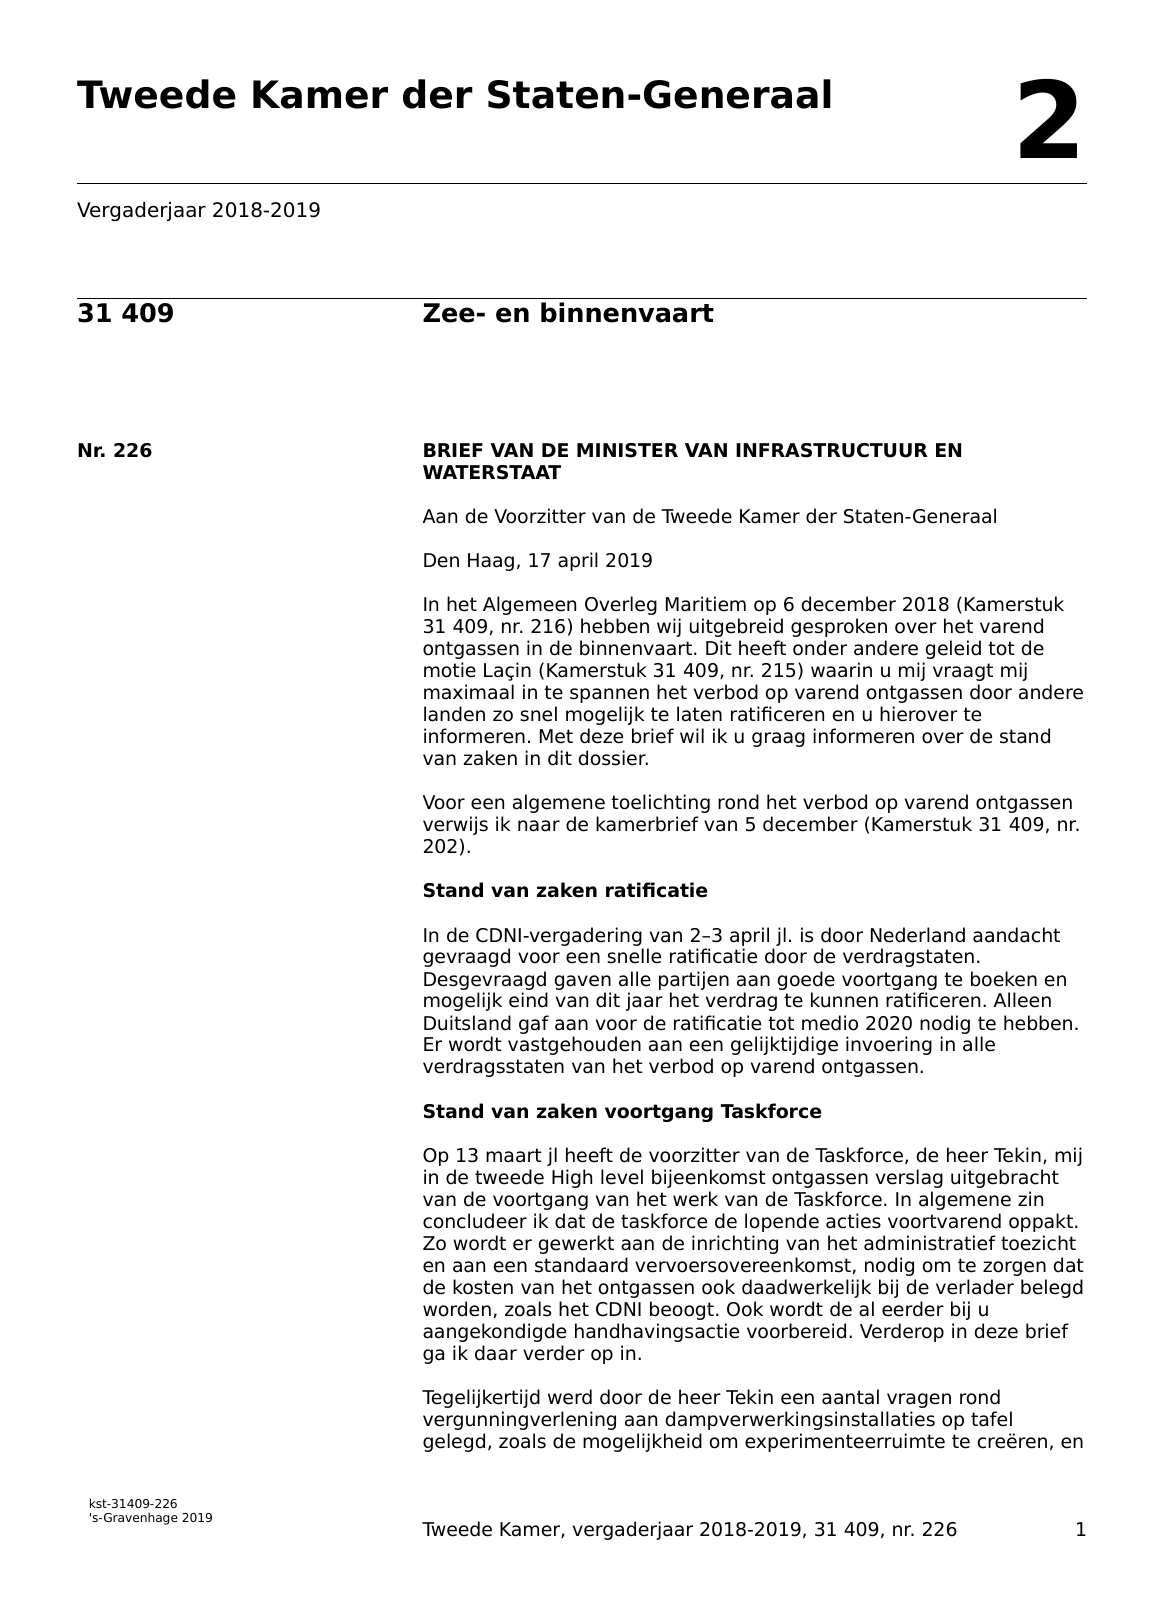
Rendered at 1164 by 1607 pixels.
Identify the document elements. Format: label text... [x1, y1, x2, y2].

subtitle 31 409 Zee- en binnenvaart [77, 299, 1087, 329]
subtitle Nr. 226 BRIEF VAN DE MINISTER VAN INFRASTRUCTUUR EN WATERSTAAT [77, 440, 1087, 484]
table_cell Vergaderjaar 2018-2019 [77, 184, 1087, 298]
subtitle Stand van zaken voortgang Taskforce [422, 1101, 1087, 1122]
text In de CDNI-vergadering van 2–3 april jl. is door Nederland aandacht gevraagd voor een snelle ratificatie door de verdragstaten. Desgevraagd gaven alle partijen aan goede voortgang te boeken en mogelijk eind van dit jaar het verdrag te kunnen ratificeren. Alleen Duitsland gaf aan voor de ratificatie tot medio 2020 nodig te hebben. Er wordt vastgehouden aan een gelijktijdige invoering in alle verdragsstaten van het verbod op varend ontgassen. [422, 924, 1087, 1078]
text Op 13 maart jl heeft de voorzitter van de Taskforce, de heer Tekin, mij in de tweede High level bijeenkomst ontgassen verslag uitgebracht van de voortgang van het werk van de Taskforce. In algemene zin concludeer ik dat de taskforce de lopende acties voortvarend oppakt. Zo wordt er gewerkt aan de inrichting van het administratief toezicht en aan een standaard vervoersovereenkomst, nodig om te zorgen dat de kosten van het ontgassen ook daadwerkelijk bij de verlader belegd worden, zoals het CDNI beoogt. Ook wordt de al eerder bij u aangekondigde handhavingsactie voorbereid. Verderop in deze brief ga ik daar verder op in. [422, 1145, 1087, 1364]
text Tegelijkertijd werd door de heer Tekin een aantal vragen rond vergunningverlening aan dampverwerkingsinstallaties op tafel gelegd, zoals de mogelijkheid om experimenteerruimte te creëren, en [422, 1387, 1087, 1453]
table_header 2 [886, 59, 1087, 183]
text In het Algemeen Overleg Maritiem op 6 december 2018 (Kamerstuk 31 409, nr. 216) hebben wij uitgebreid gesproken over het varend ontgassen in de binnenvaart. Dit heeft onder andere geleid tot de motie Laçin (Kamerstuk 31 409, nr. 215) waarin u mij vraagt mij maximaal in te spannen het verbod op varend ontgassen door andere landen zo snel mogelijk te laten ratificeren en u hierover te informeren. Met deze brief wil ik u graag informeren over de stand van zaken in dit dossier. [422, 594, 1087, 770]
text Aan de Voorzitter van de Tweede Kamer der Staten-Generaal [422, 506, 1087, 528]
text Voor een algemene toelichting rond het verbod op varend ontgassen verwijs ik naar de kamerbrief van 5 december (Kamerstuk 31 409, nr. 202). [422, 792, 1087, 858]
text kst-31409-226 [88, 1497, 323, 1511]
table_header Tweede Kamer der Staten-Generaal [77, 59, 886, 183]
subtitle Stand van zaken ratificatie [422, 880, 1087, 902]
text Den Haag, 17 april 2019 [422, 550, 1087, 572]
text 's-Gravenhage 2019 [88, 1511, 323, 1525]
